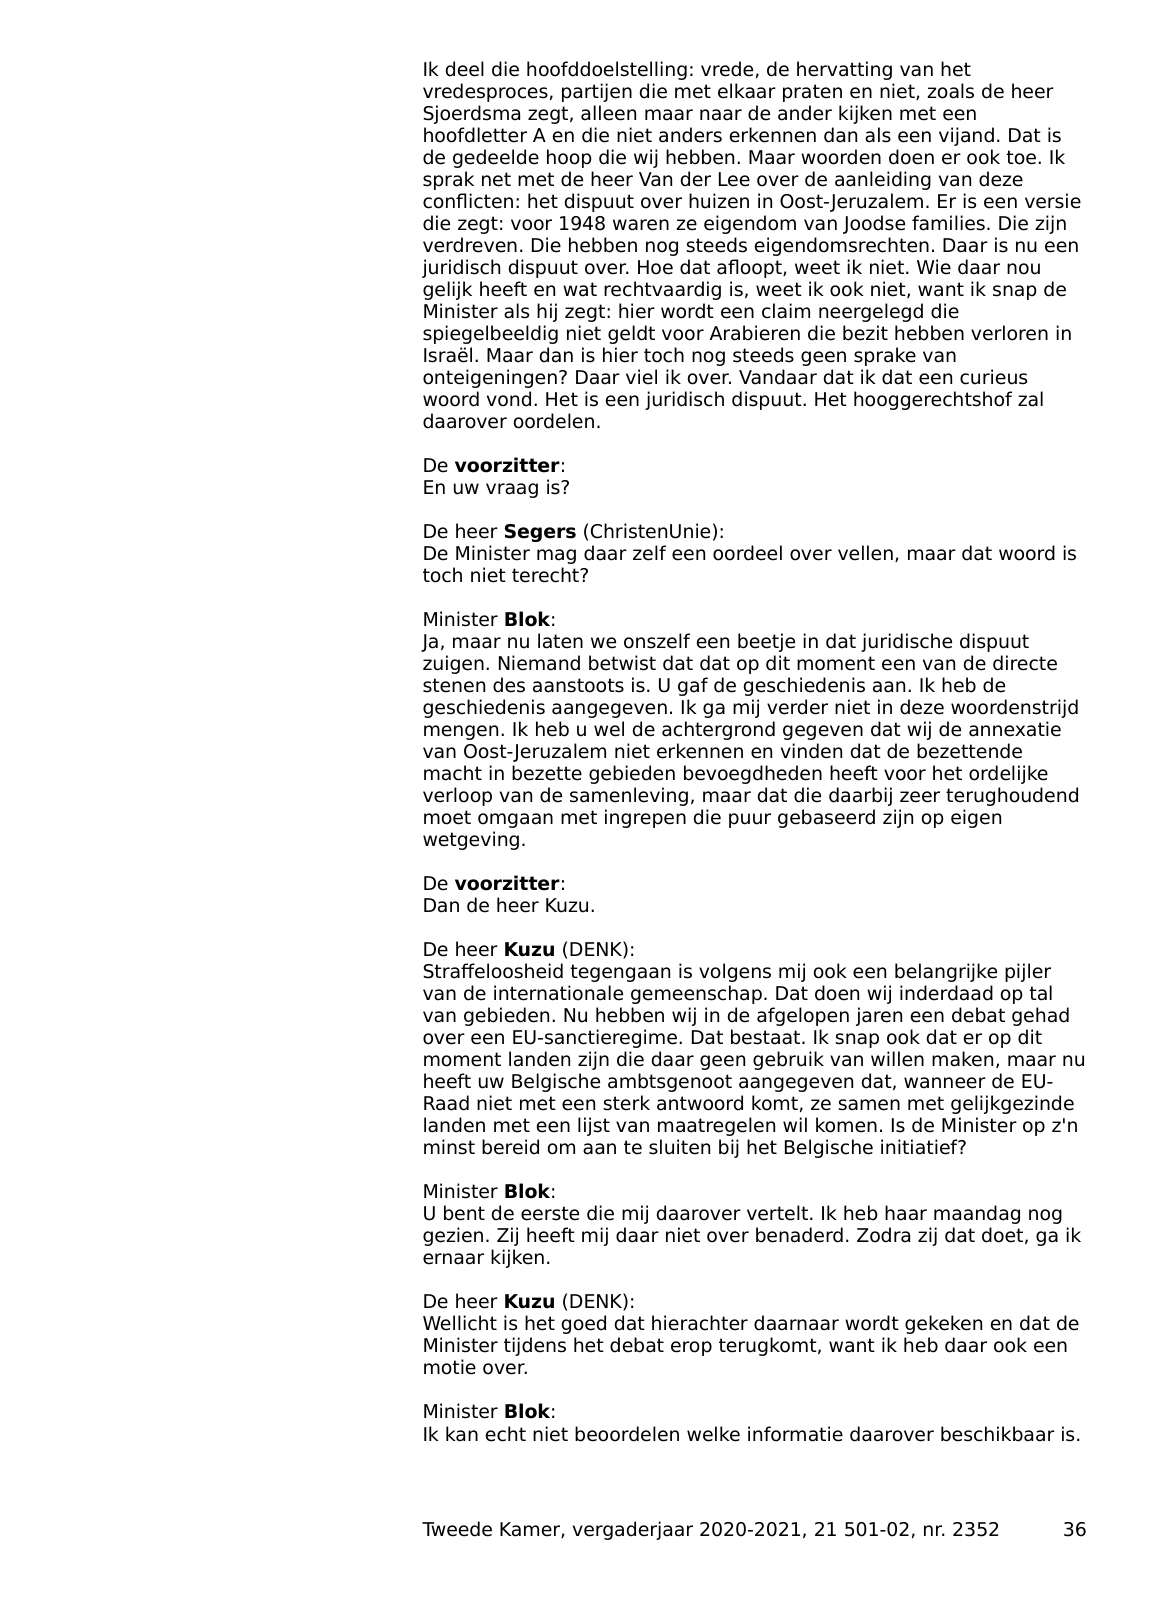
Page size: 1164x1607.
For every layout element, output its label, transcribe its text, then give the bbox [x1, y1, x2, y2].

text Minister Blok: [422, 1181, 1087, 1203]
text De heer Kuzu (DENK): [422, 1291, 1087, 1313]
text Wellicht is het goed dat hierachter daarnaar wordt gekeken en dat de Minister tijdens het debat erop terugkomt, want ik heb daar ook een motie over. [422, 1313, 1087, 1379]
text Ja, maar nu laten we onszelf een beetje in dat juridische dispuut zuigen. Niemand betwist dat dat op dit moment een van de directe stenen des aanstoots is. U gaf de geschiedenis aan. Ik heb de geschiedenis aangegeven. Ik ga mij verder niet in deze woordenstrijd mengen. Ik heb u wel de achtergrond gegeven dat wij de annexatie van Oost-Jeruzalem niet erkennen en vinden dat de bezettende macht in bezette gebieden bevoegdheden heeft voor het ordelijke verloop van de samenleving, maar dat die daarbij zeer terughoudend moet omgaan met ingrepen die puur gebaseerd zijn op eigen wetgeving. [422, 631, 1087, 851]
text De heer Kuzu (DENK): [422, 939, 1087, 961]
text De Minister mag daar zelf een oordeel over vellen, maar dat woord is toch niet terecht? [422, 543, 1087, 587]
text En uw vraag is? [422, 477, 1087, 499]
text Straffeloosheid tegengaan is volgens mij ook een belangrijke pijler van de internationale gemeenschap. Dat doen wij inderdaad op tal van gebieden. Nu hebben wij in de afgelopen jaren een debat gehad over een EU-sanctieregime. Dat bestaat. Ik snap ook dat er op dit moment landen zijn die daar geen gebruik van willen maken, maar nu heeft uw Belgische ambtsgenoot aangegeven dat, wanneer de EU-Raad niet met een sterk antwoord komt, ze samen met gelijkgezinde landen met een lijst van maatregelen wil komen. Is de Minister op z'n minst bereid om aan te sluiten bij het Belgische initiatief? [422, 961, 1087, 1159]
text De voorzitter: [422, 455, 1087, 477]
text Ik kan echt niet beoordelen welke informatie daarover beschikbaar is. [422, 1423, 1087, 1445]
text Minister Blok: [422, 1401, 1087, 1423]
text De heer Segers (ChristenUnie): [422, 521, 1087, 543]
text Ik deel die hoofddoelstelling: vrede, de hervatting van het vredesproces, partijen die met elkaar praten en niet, zoals de heer Sjoerdsma zegt, alleen maar naar de ander kijken met een hoofdletter A en die niet anders erkennen dan als een vijand. Dat is de gedeelde hoop die wij hebben. Maar woorden doen er ook toe. Ik sprak net met de heer Van der Lee over de aanleiding van deze conflicten: het dispuut over huizen in Oost-Jeruzalem. Er is een versie die zegt: voor 1948 waren ze eigendom van Joodse families. Die zijn verdreven. Die hebben nog steeds eigendomsrechten. Daar is nu een juridisch dispuut over. Hoe dat afloopt, weet ik niet. Wie daar nou gelijk heeft en wat rechtvaardig is, weet ik ook niet, want ik snap de Minister als hij zegt: hier wordt een claim neergelegd die spiegelbeeldig niet geldt voor Arabieren die bezit hebben verloren in Israël. Maar dan is hier toch nog steeds geen sprake van onteigeningen? Daar viel ik over. Vandaar dat ik dat een curieus woord vond. Het is een juridisch dispuut. Het hooggerechtshof zal daarover oordelen. [422, 59, 1087, 433]
text U bent de eerste die mij daarover vertelt. Ik heb haar maandag nog gezien. Zij heeft mij daar niet over benaderd. Zodra zij dat doet, ga ik ernaar kijken. [422, 1203, 1087, 1269]
text Minister Blok: [422, 609, 1087, 631]
text De voorzitter: [422, 873, 1087, 895]
text Dan de heer Kuzu. [422, 895, 1087, 917]
